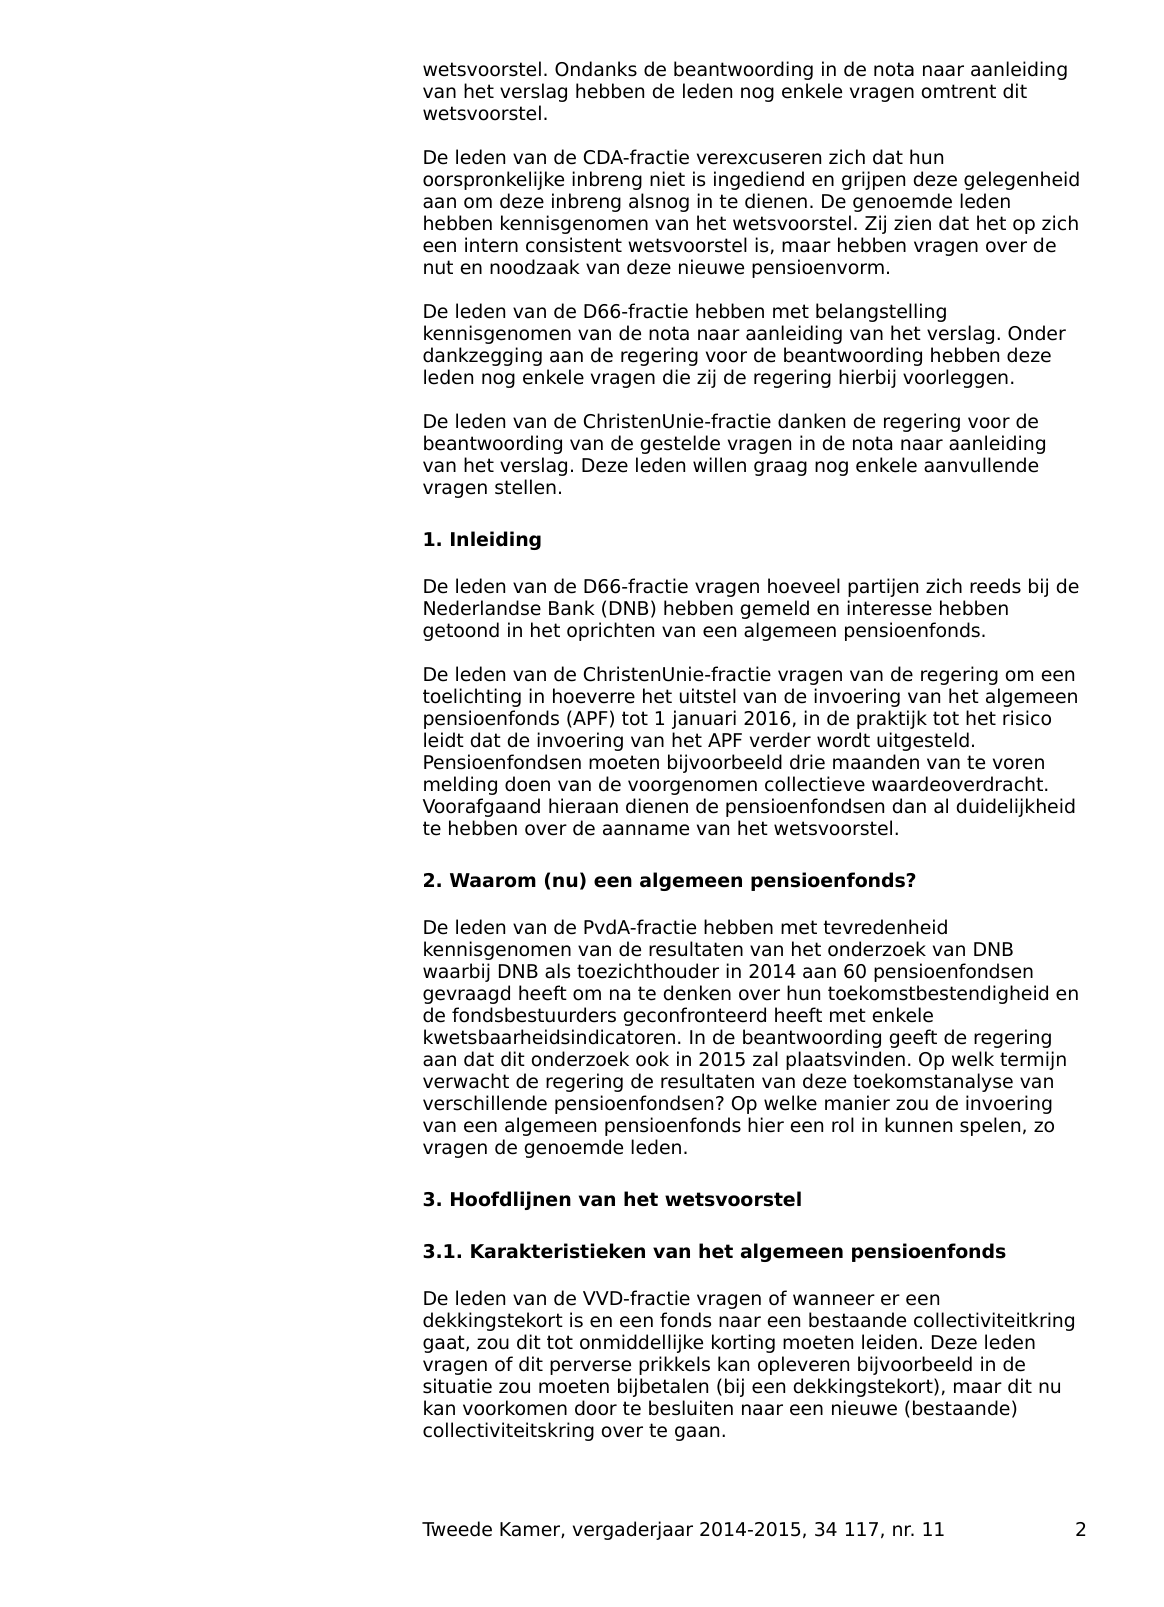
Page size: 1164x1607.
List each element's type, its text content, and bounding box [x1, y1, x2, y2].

text De leden van de PvdA-fractie hebben met tevredenheid kennisgenomen van de resultaten van het onderzoek van DNB waarbij DNB als toezichthouder in 2014 aan 60 pensioenfondsen gevraagd heeft om na te denken over hun toekomstbestendigheid en de fondsbestuurders geconfronteerd heeft met enkele kwetsbaarheidsindicatoren. In de beantwoording geeft de regering aan dat dit onderzoek ook in 2015 zal plaatsvinden. Op welk termijn verwacht de regering de resultaten van deze toekomstanalyse van verschillende pensioenfondsen? Op welke manier zou de invoering van een algemeen pensioenfonds hier een rol in kunnen spelen, zo vragen de genoemde leden. [422, 917, 1087, 1159]
subtitle 2. Waarom (nu) een algemeen pensioenfonds? [422, 870, 1087, 892]
text De leden van de ChristenUnie-fractie vragen van de regering om een toelichting in hoeverre het uitstel van de invoering van het algemeen pensioenfonds (APF) tot 1 januari 2016, in de praktijk tot het risico leidt dat de invoering van het APF verder wordt uitgesteld. Pensioenfondsen moeten bijvoorbeeld drie maanden van te voren melding doen van de voorgenomen collectieve waardeoverdracht. Voorafgaand hieraan dienen de pensioenfondsen dan al duidelijkheid te hebben over de aanname van het wetsvoorstel. [422, 664, 1087, 840]
text De leden van de VVD-fractie vragen of wanneer er een dekkingstekort is en een fonds naar een bestaande collectiviteitkring gaat, zou dit tot onmiddellijke korting moeten leiden. Deze leden vragen of dit perverse prikkels kan opleveren bijvoorbeeld in de situatie zou moeten bijbetalen (bij een dekkingstekort), maar dit nu kan voorkomen door te besluiten naar een nieuwe (bestaande) collectiviteitskring over te gaan. [422, 1288, 1087, 1442]
text De leden van de D66-fractie hebben met belangstelling kennisgenomen van de nota naar aanleiding van het verslag. Onder dankzegging aan de regering voor de beantwoording hebben deze leden nog enkele vragen die zij de regering hierbij voorleggen. [422, 301, 1087, 389]
subtitle 3. Hoofdlijnen van het wetsvoorstel [422, 1189, 1087, 1211]
subtitle 3.1. Karakteristieken van het algemeen pensioenfonds [422, 1241, 1087, 1263]
text De leden van de D66-fractie vragen hoeveel partijen zich reeds bij de Nederlandse Bank (DNB) hebben gemeld en interesse hebben getoond in het oprichten van een algemeen pensioenfonds. [422, 576, 1087, 642]
text De leden van de CDA-fractie verexcuseren zich dat hun oorspronkelijke inbreng niet is ingediend en grijpen deze gelegenheid aan om deze inbreng alsnog in te dienen. De genoemde leden hebben kennisgenomen van het wetsvoorstel. Zij zien dat het op zich een intern consistent wetsvoorstel is, maar hebben vragen over de nut en noodzaak van deze nieuwe pensioenvorm. [422, 147, 1087, 279]
text wetsvoorstel. Ondanks de beantwoording in de nota naar aanleiding van het verslag hebben de leden nog enkele vragen omtrent dit wetsvoorstel. [422, 59, 1087, 125]
text De leden van de ChristenUnie-fractie danken de regering voor de beantwoording van de gestelde vragen in de nota naar aanleiding van het verslag. Deze leden willen graag nog enkele aanvullende vragen stellen. [422, 411, 1087, 499]
subtitle 1. Inleiding [422, 529, 1087, 551]
